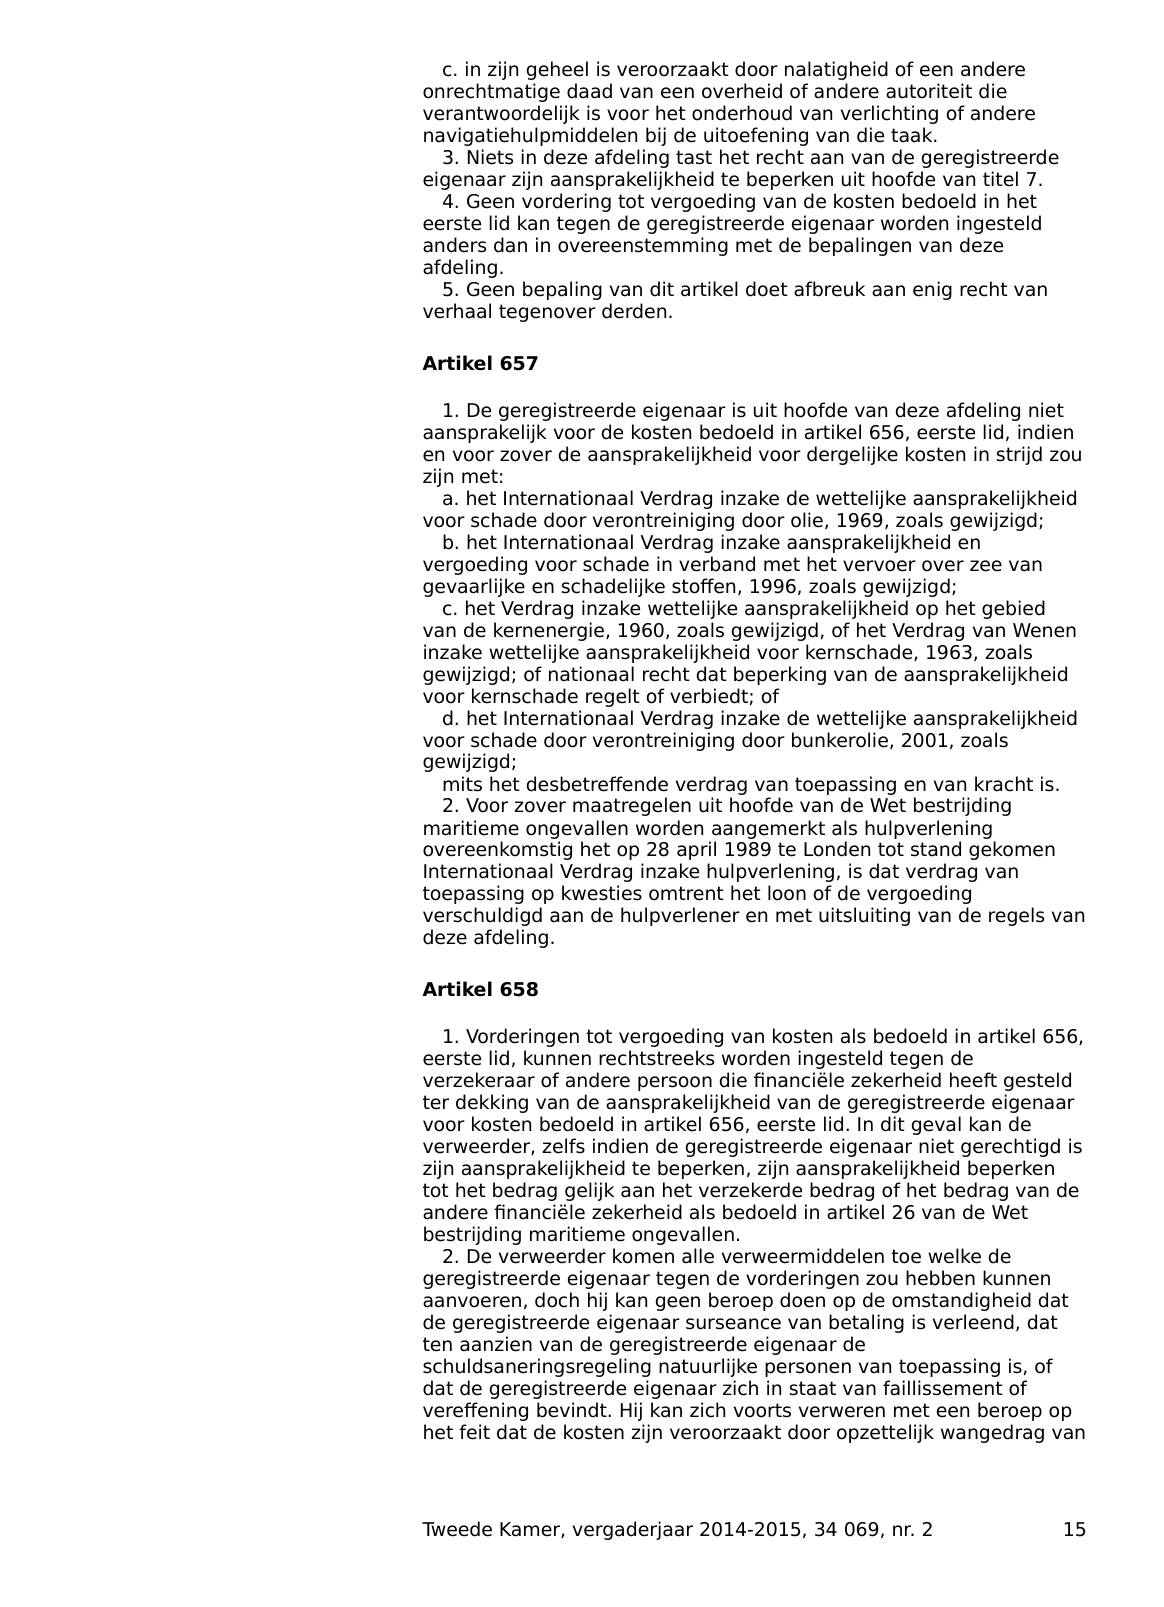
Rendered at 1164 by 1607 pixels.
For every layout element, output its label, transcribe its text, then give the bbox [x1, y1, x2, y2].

text 1. Vorderingen tot vergoeding van kosten als bedoeld in artikel 656, eerste lid, kunnen rechtstreeks worden ingesteld tegen de verzekeraar of andere persoon die financiële zekerheid heeft gesteld ter dekking van de aansprakelijkheid van de geregistreerde eigenaar voor kosten bedoeld in artikel 656, eerste lid. In dit geval kan de verweerder, zelfs indien de geregistreerde eigenaar niet gerechtigd is zijn aansprakelijkheid te beperken, zijn aansprakelijkheid beperken tot het bedrag gelijk aan het verzekerde bedrag of het bedrag van de andere financiële zekerheid als bedoeld in artikel 26 van de Wet bestrijding maritieme ongevallen. [422, 1026, 1087, 1246]
text 4. Geen vordering tot vergoeding van de kosten bedoeld in het eerste lid kan tegen de geregistreerde eigenaar worden ingesteld anders dan in overeenstemming met de bepalingen van deze afdeling. [422, 191, 1087, 279]
text mits het desbetreffende verdrag van toepassing en van kracht is. [422, 773, 1087, 795]
text 1. De geregistreerde eigenaar is uit hoofde van deze afdeling niet aansprakelijk voor de kosten bedoeld in artikel 656, eerste lid, indien en voor zover de aansprakelijkheid voor dergelijke kosten in strijd zou zijn met: [422, 400, 1087, 488]
text 2. Voor zover maatregelen uit hoofde van de Wet bestrijding maritieme ongevallen worden aangemerkt als hulpverlening overeenkomstig het op 28 april 1989 te Londen tot stand gekomen Internationaal Verdrag inzake hulpverlening, is dat verdrag van toepassing op kwesties omtrent het loon of de vergoeding verschuldigd aan de hulpverlener en met uitsluiting van de regels van deze afdeling. [422, 795, 1087, 949]
subtitle Artikel 658 [422, 979, 1087, 1001]
text d. het Internationaal Verdrag inzake de wettelijke aansprakelijkheid voor schade door verontreiniging door bunkerolie, 2001, zoals gewijzigd; [422, 707, 1087, 773]
text 2. De verweerder komen alle verweermiddelen toe welke de geregistreerde eigenaar tegen de vorderingen zou hebben kunnen aanvoeren, doch hij kan geen beroep doen op de omstandigheid dat de geregistreerde eigenaar surseance van betaling is verleend, dat ten aanzien van de geregistreerde eigenaar de schuldsaneringsregeling natuurlijke personen van toepassing is, of dat de geregistreerde eigenaar zich in staat van faillissement of vereffening bevindt. Hij kan zich voorts verweren met een beroep op het feit dat de kosten zijn veroorzaakt door opzettelijk wangedrag van [422, 1246, 1087, 1444]
text 3. Niets in deze afdeling tast het recht aan van de geregistreerde eigenaar zijn aansprakelijkheid te beperken uit hoofde van titel 7. [422, 147, 1087, 191]
text c. het Verdrag inzake wettelijke aansprakelijkheid op het gebied van de kernenergie, 1960, zoals gewijzigd, of het Verdrag van Wenen inzake wettelijke aansprakelijkheid voor kernschade, 1963, zoals gewijzigd; of nationaal recht dat beperking van de aansprakelijkheid voor kernschade regelt of verbiedt; of [422, 598, 1087, 707]
text a. het Internationaal Verdrag inzake de wettelijke aansprakelijkheid voor schade door verontreiniging door olie, 1969, zoals gewijzigd; [422, 488, 1087, 532]
subtitle Artikel 657 [422, 353, 1087, 375]
text c. in zijn geheel is veroorzaakt door nalatigheid of een andere onrechtmatige daad van een overheid of andere autoriteit die verantwoordelijk is voor het onderhoud van verlichting of andere navigatiehulpmiddelen bij de uitoefening van die taak. [422, 59, 1087, 147]
text 5. Geen bepaling van dit artikel doet afbreuk aan enig recht van verhaal tegenover derden. [422, 279, 1087, 323]
text b. het Internationaal Verdrag inzake aansprakelijkheid en vergoeding voor schade in verband met het vervoer over zee van gevaarlijke en schadelijke stoffen, 1996, zoals gewijzigd; [422, 532, 1087, 598]
